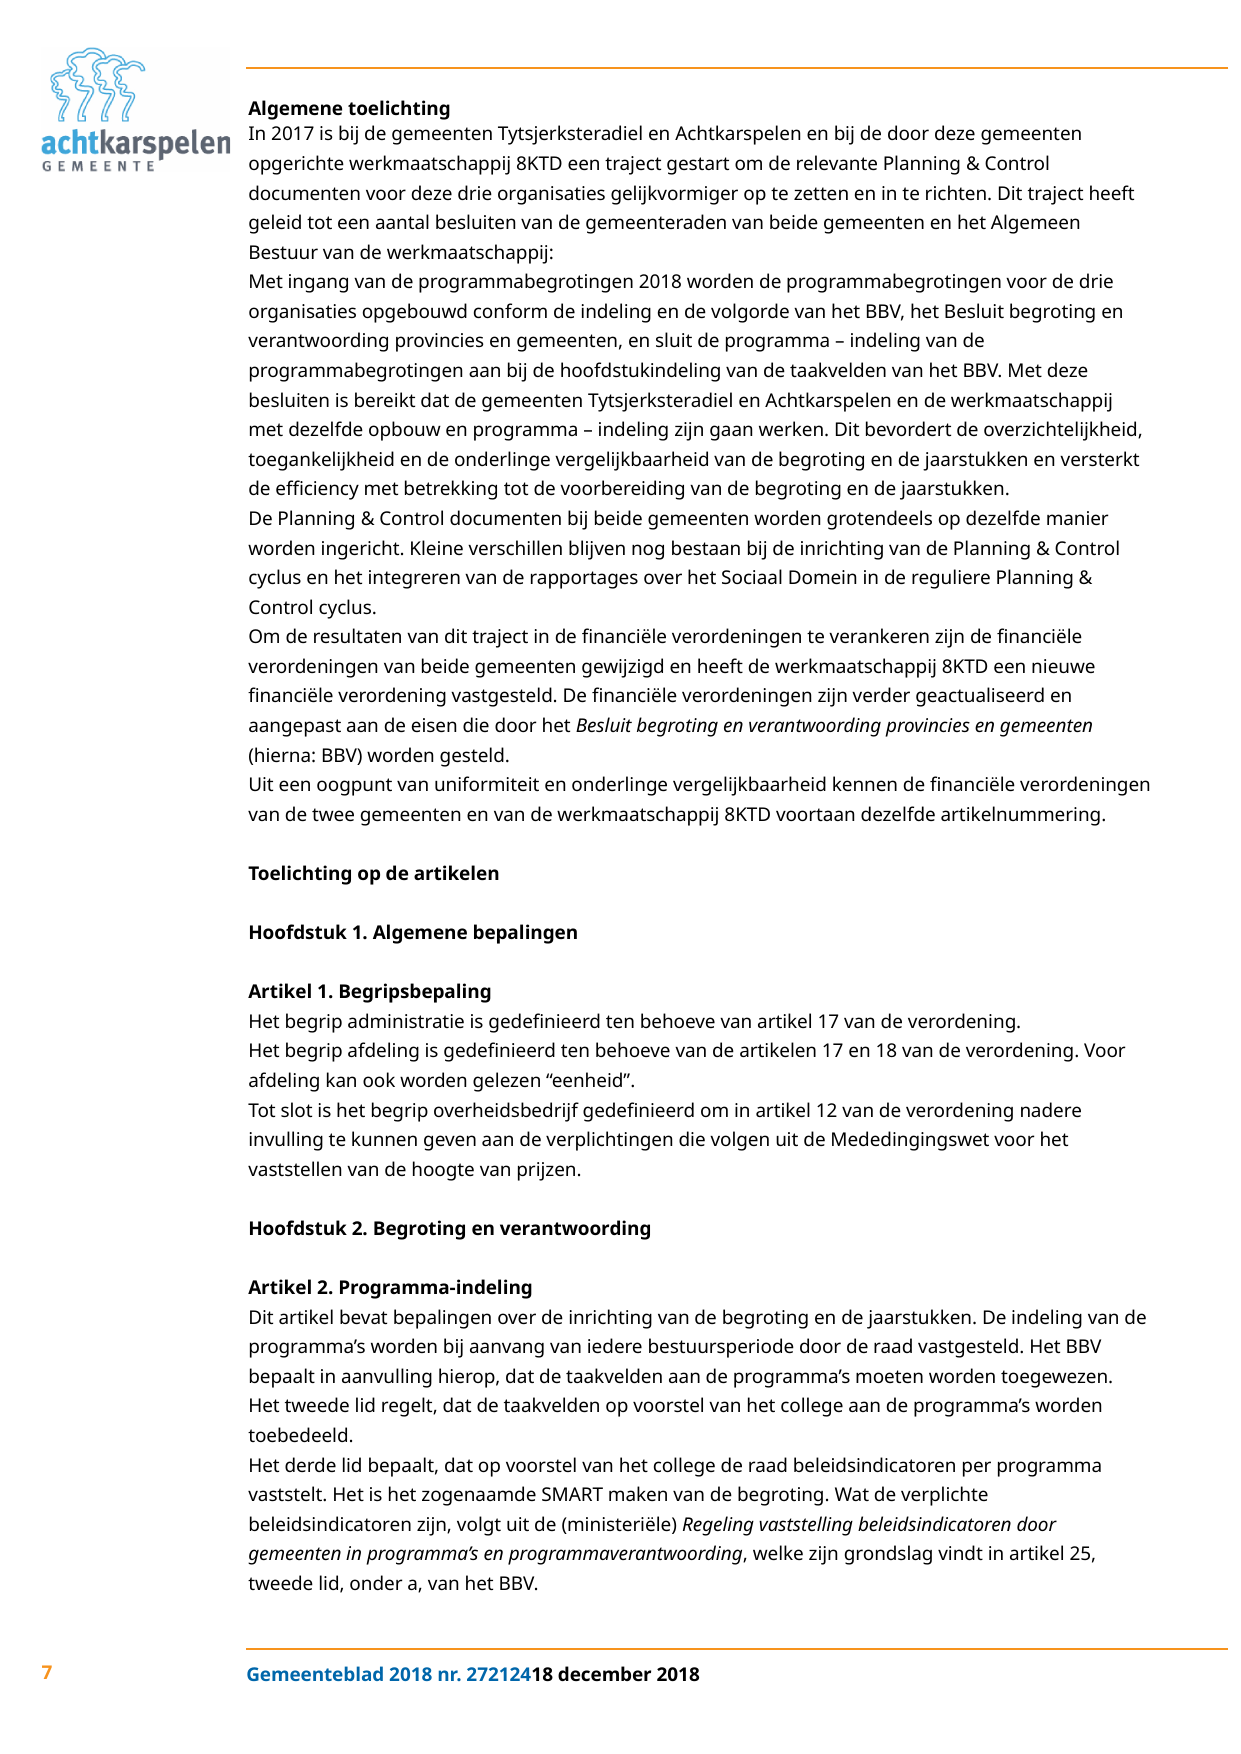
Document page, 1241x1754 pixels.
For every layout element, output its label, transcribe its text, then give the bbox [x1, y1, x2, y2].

text Dit artikel bevat bepalingen over de inrichting van de begroting en de jaarstukken. De indeling van de programma’s worden bij aanvang van iedere bestuursperiode door de raad vastgesteld. Het BBV bepaalt in aanvulling hierop, dat de taakvelden aan de programma’s moeten worden toegewezen. [248, 1304, 1152, 1389]
text Het tweede lid regelt, dat de taakvelden op voorstel van het college aan de programma’s worden toebedeeld. [248, 1393, 1152, 1448]
text Hoofdstuk 2. Begroting en verantwoording [248, 1215, 1152, 1241]
text In 2017 is bij de gemeenten Tytsjerksteradiel en Achtkarspelen en bij de door deze gemeenten opgerichte werkmaatschappij 8KTD een traject gestart om de relevante Planning & Control documenten voor deze drie organisaties gelijkvormiger op te zetten en in te richten. Dit traject heeft geleid tot een aantal besluiten van de gemeenteraden van beide gemeenten en het Algemeen Bestuur van de werkmaatschappij: [248, 121, 1152, 265]
text Toelichting op de artikelen [248, 860, 1152, 886]
text Tot slot is het begrip overheidsbedrijf gedefinieerd om in artikel 12 van de verordening nadere invulling te kunnen geven aan de verplichtingen die volgen uit de Mededingingswet voor het vaststellen van de hoogte van prijzen. [248, 1097, 1152, 1182]
text Artikel 1. Begripsbepaling [248, 978, 1152, 1004]
picture [41, 47, 231, 172]
text De Planning & Control documenten bij beide gemeenten worden grotendeels op dezelfde manier worden ingericht. Kleine verschillen blijven nog bestaan bij de inrichting van de Planning & Control cyclus en het integreren van de rapportages over het Sociaal Domein in de reguliere Planning & Control cyclus. [248, 505, 1152, 620]
text Met ingang van de programmabegrotingen 2018 worden de programmabegrotingen voor de drie organisaties opgebouwd conform de indeling en de volgorde van het BBV, het Besluit begroting en verantwoording provincies en gemeenten, en sluit de programma – indeling van de programmabegrotingen aan bij de hoofdstukindeling van de taakvelden van het BBV. Met deze besluiten is bereikt dat de gemeenten Tytsjerksteradiel en Achtkarspelen en de werkmaatschappij met dezelfde opbouw en programma – indeling zijn gaan werken. Dit bevordert de overzichtelijkheid, toegankelijkheid en de onderlinge vergelijkbaarheid van de begroting en de jaarstukken en versterkt de efficiency met betrekking tot de voorbereiding van de begroting en de jaarstukken. [248, 268, 1152, 501]
text Om de resultaten van dit traject in de financiële verordeningen te verankeren zijn de financiële verordeningen van beide gemeenten gewijzigd en heeft de werkmaatschappij 8KTD een nieuwe financiële verordening vastgesteld. De financiële verordeningen zijn verder geactualiseerd en aangepast aan de eisen die door het Besluit begroting en verantwoording provincies en gemeenten (hierna: BBV) worden gesteld. [248, 623, 1152, 768]
text Artikel 2. Programma-indeling [248, 1274, 1152, 1300]
text Het begrip afdeling is gedefinieerd ten behoeve van de artikelen 17 en 18 van de verordening. Voor afdeling kan ook worden gelezen “eenheid”. [248, 1038, 1152, 1093]
text Het begrip administratie is gedefinieerd ten behoeve van artikel 17 van de verordening. [248, 1008, 1152, 1034]
text Uit een oogpunt van uniformiteit en onderlinge vergelijkbaarheid kennen de financiële verordeningen van de twee gemeenten en van de werkmaatschappij 8KTD voortaan dezelfde artikelnummering. [248, 771, 1152, 827]
text Het derde lid bepaalt, dat op voorstel van het college de raad beleidsindicatoren per programma vaststelt. Het is het zogenaamde SMART maken van de begroting. Wat de verplichte beleidsindicatoren zijn, volgt uit de (ministeriële) Regeling vaststelling beleidsindicatoren door gemeenten in programma’s en programmaverantwoording, welke zijn grondslag vindt in artikel 25, tweede lid, onder a, van het BBV. [248, 1452, 1152, 1596]
text Algemene toelichting [248, 95, 1152, 121]
text Hoofdstuk 1. Algemene bepalingen [248, 919, 1152, 945]
